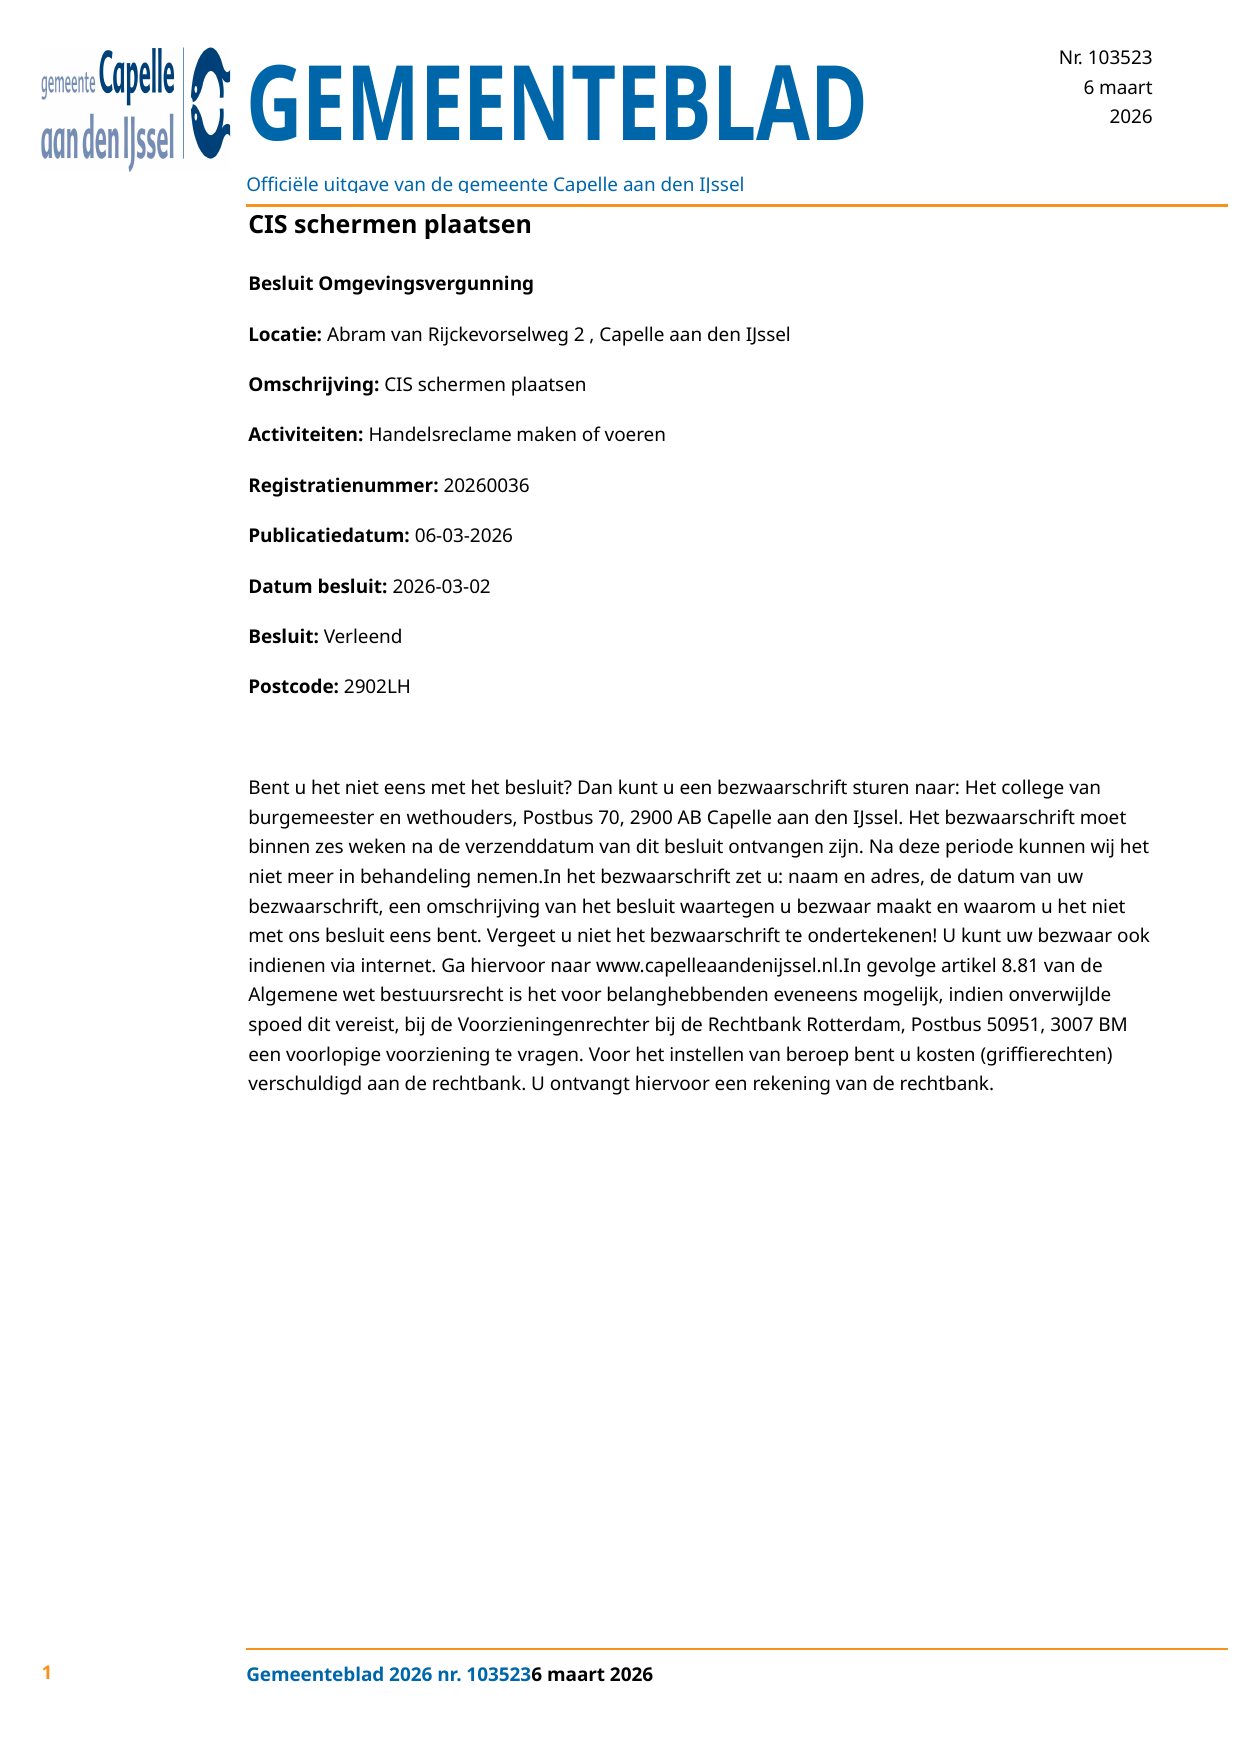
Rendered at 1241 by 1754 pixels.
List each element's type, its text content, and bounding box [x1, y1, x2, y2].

text Bent u het niet eens met het besluit? Dan kunt u een bezwaarschrift sturen naar: Het college van burgemeester en wethouders, Postbus 70, 2900 AB Capelle aan den IJssel. Het bezwaarschrift moet binnen zes weken na de verzenddatum van dit besluit ontvangen zijn. Na deze periode kunnen wij het niet meer in behandeling nemen.In het bezwaarschrift zet u: naam en adres, de datum van uw bezwaarschrift, een omschrijving van het besluit waartegen u bezwaar maakt en waarom u het niet met ons besluit eens bent. Vergeet u niet het bezwaarschrift te ondertekenen! U kunt uw bezwaar ook indienen via internet. Ga hiervoor naar www.capelleaandenijssel.nl.In gevolge artikel 8.81 van de Algemene wet bestuursrecht is het voor belanghebbenden eveneens mogelijk, indien onverwijlde spoed dit vereist, bij de Voorzieningenrechter bij de Rechtbank Rotterdam, Postbus 50951, 3007 BM een voorlopige voorziening te vragen. Voor het instellen van beroep bent u kosten (griffierechten) verschuldigd aan de rechtbank. U ontvangt hiervoor een rekening van de rechtbank. [248, 774, 1152, 1096]
text Besluit: Verleend [248, 623, 1152, 649]
text Locatie: Abram van Rijckevorselweg 2 , Capelle aan den IJssel [248, 321, 1152, 346]
text Postcode: 2902LH [248, 674, 1152, 699]
text Besluit Omgevingsvergunning [248, 270, 1152, 296]
text Publicatiedatum: 06-03-2026 [248, 522, 1152, 548]
text Activiteiten: Handelsreclame maken of voeren [248, 422, 1152, 447]
text Registratienummer: 20260036 [248, 472, 1152, 498]
picture [41, 47, 231, 172]
text CIS schermen plaatsen [248, 207, 1152, 241]
text Datum besluit: 2026-03-02 [248, 573, 1152, 598]
text Omschrijving: CIS schermen plaatsen [248, 371, 1152, 397]
